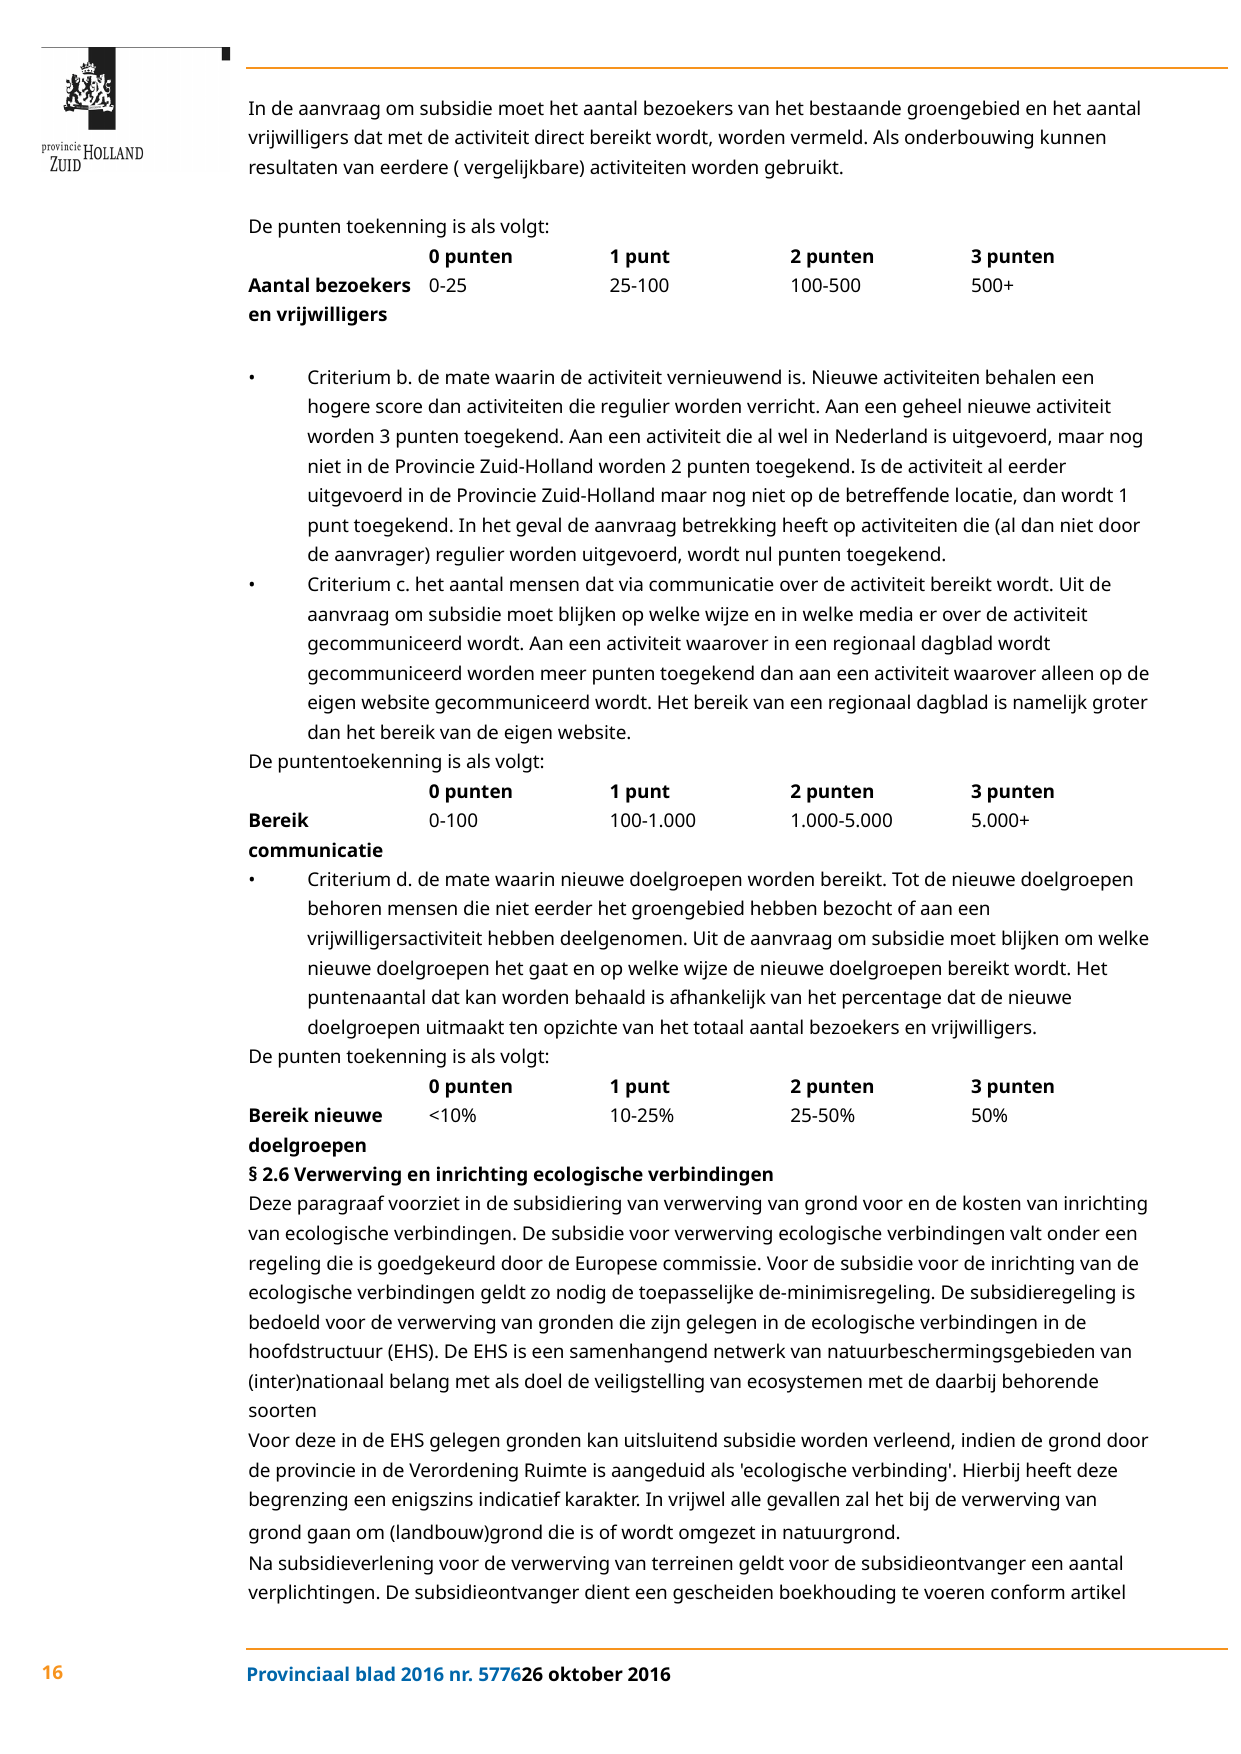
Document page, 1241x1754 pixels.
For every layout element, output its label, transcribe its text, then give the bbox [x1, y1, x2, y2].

table_header 1 punt [609, 778, 790, 807]
table_cell 25-100 [609, 272, 790, 327]
table_cell Aantal bezoekers en vrijwilligers [248, 272, 429, 327]
table_cell 10-25% [609, 1103, 790, 1158]
table_header 0 punten [429, 243, 609, 272]
list Criterium c. het aantal mensen dat via communicatie over de activiteit bereikt wordt. Uit de aanvraag om subsidie moet blijken op welke wijze en in welke media er over de activiteit gecommuniceerd wordt. Aan een activiteit waarover in een regionaal dagblad wordt gecommuniceerd worden meer punten toegekend dan aan een activiteit waarover alleen op de eigen website gecommuniceerd wordt. Het bereik van een regionaal dagblad is namelijk groter dan het bereik van de eigen website. [248, 571, 1152, 745]
text Na subsidieverlening voor de verwerving van terreinen geldt voor de subsidieontvanger een aantal verplichtingen. De subsidieontvanger dient een gescheiden boekhouding te voeren conform artikel [248, 1550, 1152, 1605]
table_cell 0-100 [429, 808, 609, 863]
table_header 1 punt [609, 1073, 790, 1102]
list Criterium d. de mate waarin nieuwe doelgroepen worden bereikt. Tot de nieuwe doelgroepen behoren mensen die niet eerder het groengebied hebben bezocht of aan een vrijwilligersactiviteit hebben deelgenomen. Uit de aanvraag om subsidie moet blijken om welke nieuwe doelgroepen het gaat en op welke wijze de nieuwe doelgroepen bereikt wordt. Het puntenaantal dat kan worden behaald is afhankelijk van het percentage dat de nieuwe doelgroepen uitmaakt ten opzichte van het totaal aantal bezoekers en vrijwilligers. [248, 866, 1152, 1040]
table_header 3 punten [971, 1073, 1152, 1102]
table_cell 1.000-5.000 [790, 808, 971, 863]
picture [41, 47, 231, 172]
table_header [248, 1073, 429, 1102]
table_header 3 punten [971, 243, 1152, 272]
table_cell 100-1.000 [609, 808, 790, 863]
text De punten toekenning is als volgt: [248, 1043, 1152, 1069]
table_header 2 punten [790, 243, 971, 272]
table_header [248, 243, 429, 272]
table_cell 25-50% [790, 1103, 971, 1158]
text De punten toekenning is als volgt: [248, 213, 1152, 239]
table_cell 500+ [971, 272, 1152, 327]
table_cell 0-25 [429, 272, 609, 327]
table_cell <10% [429, 1103, 609, 1158]
text § 2.6 Verwerving en inrichting ecologische verbindingen [248, 1161, 1152, 1187]
table_header [248, 778, 429, 807]
table_cell 100-500 [790, 272, 971, 327]
table_header 0 punten [429, 1073, 609, 1102]
table_cell Bereik communicatie [248, 808, 429, 863]
text De puntentoekenning is als volgt: [248, 749, 1152, 774]
text Deze paragraaf voorziet in de subsidiering van verwerving van grond voor en de kosten van inrichting van ecologische verbindingen. De subsidie voor verwerving ecologische verbindingen valt onder een regeling die is goedgekeurd door de Europese commissie. Voor de subsidie voor de inrichting van de ecologische verbindingen geldt zo nodig de toepasselijke de-minimisregeling. De subsidieregeling is bedoeld voor de verwerving van gronden die zijn gelegen in de ecologische verbindingen in de hoofdstructuur (EHS). De EHS is een samenhangend netwerk van natuurbeschermingsgebieden van (inter)nationaal belang met als doel de veiligstelling van ecosystemen met de daarbij behorende soorten [248, 1191, 1152, 1423]
table_header 3 punten [971, 778, 1152, 807]
table_cell Bereik nieuwe doelgroepen [248, 1103, 429, 1158]
text Voor deze in de EHS gelegen gronden kan uitsluitend subsidie worden verleend, indien de grond door de provincie in de Verordening Ruimte is aangeduid als 'ecologische verbinding'. Hierbij heeft deze begrenzing een enigszins indicatief karakter. In vrijwel alle gevallen zal het bij de verwerving van grond gaan om (landbouw)grond die is of wordt omgezet in natuurgrond. [248, 1427, 1152, 1546]
table_cell 50% [971, 1103, 1152, 1158]
table_header 1 punt [609, 243, 790, 272]
table_header 2 punten [790, 1073, 971, 1102]
table_header 2 punten [790, 778, 971, 807]
list Criterium b. de mate waarin de activiteit vernieuwend is. Nieuwe activiteiten behalen een hogere score dan activiteiten die regulier worden verricht. Aan een geheel nieuwe activiteit worden 3 punten toegekend. Aan een activiteit die al wel in Nederland is uitgevoerd, maar nog niet in de Provincie Zuid-Holland worden 2 punten toegekend. Is de activiteit al eerder uitgevoerd in de Provincie Zuid-Holland maar nog niet op de betreffende locatie, dan wordt 1 punt toegekend. In het geval de aanvraag betrekking heeft op activiteiten die (al dan niet door de aanvrager) regulier worden uitgevoerd, wordt nul punten toegekend. [248, 364, 1152, 567]
table_header 0 punten [429, 778, 609, 807]
table_cell 5.000+ [971, 808, 1152, 863]
text In de aanvraag om subsidie moet het aantal bezoekers van het bestaande groengebied en het aantal vrijwilligers dat met de activiteit direct bereikt wordt, worden vermeld. Als onderbouwing kunnen resultaten van eerdere ( vergelijkbare) activiteiten worden gebruikt. [248, 95, 1152, 180]
